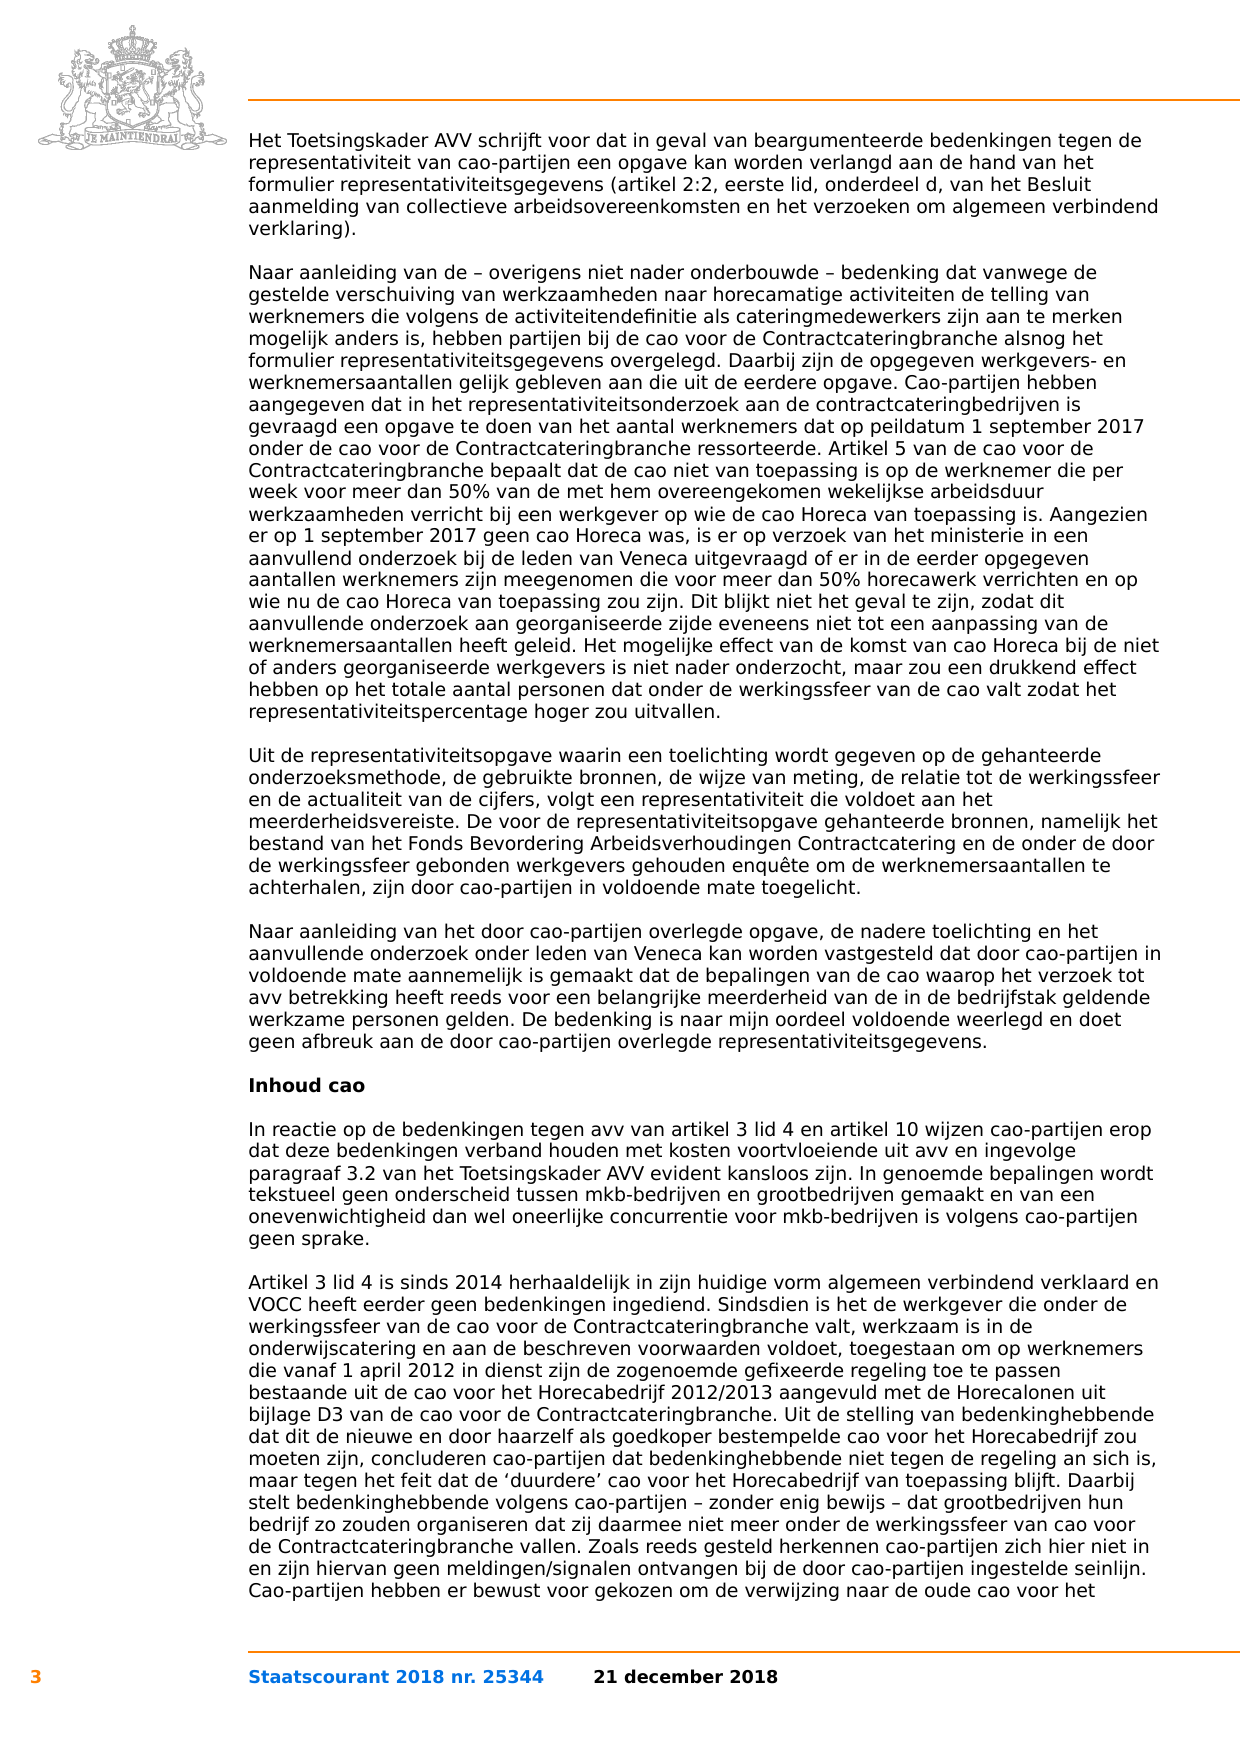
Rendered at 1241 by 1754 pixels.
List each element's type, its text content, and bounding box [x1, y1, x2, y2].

text Uit de representativiteitsopgave waarin een toelichting wordt gegeven op de gehanteerde onderzoeksmethode, de gebruikte bronnen, de wijze van meting, de relatie tot de werkingssfeer en de actualiteit van de cijfers, volgt een representativiteit die voldoet aan het meerderheidsvereiste. De voor de representativiteitsopgave gehanteerde bronnen, namelijk het bestand van het Fonds Bevordering Arbeidsverhoudingen Contractcatering en de onder de door de werkingssfeer gebonden werkgevers gehouden enquête om de werknemersaantallen te achterhalen, zijn door cao-partijen in voldoende mate toegelicht. [248, 745, 1163, 899]
text Artikel 3 lid 4 is sinds 2014 herhaaldelijk in zijn huidige vorm algemeen verbindend verklaard en VOCC heeft eerder geen bedenkingen ingediend. Sindsdien is het de werkgever die onder de werkingssfeer van de cao voor de Contractcateringbranche valt, werkzaam is in de onderwijscatering en aan de beschreven voorwaarden voldoet, toegestaan om op werknemers die vanaf 1 april 2012 in dienst zijn de zogenoemde gefixeerde regeling toe te passen bestaande uit de cao voor het Horecabedrijf 2012/2013 aangevuld met de Horecalonen uit bijlage D3 van de cao voor de Contractcateringbranche. Uit de stelling van bedenkinghebbende dat dit de nieuwe en door haarzelf als goedkoper bestempelde cao voor het Horecabedrijf zou moeten zijn, concluderen cao-partijen dat bedenkinghebbende niet tegen de regeling an sich is, maar tegen het feit dat de ‘duurdere’ cao voor het Horecabedrijf van toepassing blijft. Daarbij stelt bedenkinghebbende volgens cao-partijen – zonder enig bewijs – dat grootbedrijven hun bedrijf zo zouden organiseren dat zij daarmee niet meer onder de werkingssfeer van cao voor de Contractcateringbranche vallen. Zoals reeds gesteld herkennen cao-partijen zich hier niet in en zijn hiervan geen meldingen/signalen ontvangen bij de door cao-partijen ingestelde seinlijn. Cao-partijen hebben er bewust voor gekozen om de verwijzing naar de oude cao voor het [248, 1272, 1163, 1602]
text In reactie op de bedenkingen tegen avv van artikel 3 lid 4 en artikel 10 wijzen cao-partijen erop dat deze bedenkingen verband houden met kosten voortvloeiende uit avv en ingevolge paragraaf 3.2 van het Toetsingskader AVV evident kansloos zijn. In genoemde bepalingen wordt tekstueel geen onderscheid tussen mkb-bedrijven en grootbedrijven gemaakt en van een onevenwichtigheid dan wel oneerlijke concurrentie voor mkb-bedrijven is volgens cao-partijen geen sprake. [248, 1118, 1163, 1250]
picture [38, 25, 227, 150]
text Het Toetsingskader AVV schrijft voor dat in geval van beargumenteerde bedenkingen tegen de representativiteit van cao-partijen een opgave kan worden verlangd aan de hand van het formulier representativiteitsgegevens (artikel 2:2, eerste lid, onderdeel d, van het Besluit aanmelding van collectieve arbeidsovereenkomsten en het verzoeken om algemeen verbindend verklaring). [248, 130, 1163, 240]
subtitle Inhoud cao [248, 1074, 1163, 1097]
text Naar aanleiding van het door cao-partijen overlegde opgave, de nadere toelichting en het aanvullende onderzoek onder leden van Veneca kan worden vastgesteld dat door cao-partijen in voldoende mate aannemelijk is gemaakt dat de bepalingen van de cao waarop het verzoek tot avv betrekking heeft reeds voor een belangrijke meerderheid van de in de bedrijfstak geldende werkzame personen gelden. De bedenking is naar mijn oordeel voldoende weerlegd en doet geen afbreuk aan de door cao-partijen overlegde representativiteitsgegevens. [248, 921, 1163, 1053]
text Naar aanleiding van de – overigens niet nader onderbouwde – bedenking dat vanwege de gestelde verschuiving van werkzaamheden naar horecamatige activiteiten de telling van werknemers die volgens de activiteitendefinitie als cateringmedewerkers zijn aan te merken mogelijk anders is, hebben partijen bij de cao voor de Contractcateringbranche alsnog het formulier representativiteitsgegevens overgelegd. Daarbij zijn de opgegeven werkgevers- en werknemersaantallen gelijk gebleven aan die uit de eerdere opgave. Cao-partijen hebben aangegeven dat in het representativiteitsonderzoek aan de contractcateringbedrijven is gevraagd een opgave te doen van het aantal werknemers dat op peildatum 1 september 2017 onder de cao voor de Contractcateringbranche ressorteerde. Artikel 5 van de cao voor de Contractcateringbranche bepaalt dat de cao niet van toepassing is op de werknemer die per week voor meer dan 50% van de met hem overeengekomen wekelijkse arbeidsduur werkzaamheden verricht bij een werkgever op wie de cao Horeca van toepassing is. Aangezien er op 1 september 2017 geen cao Horeca was, is er op verzoek van het ministerie in een aanvullend onderzoek bij de leden van Veneca uitgevraagd of er in de eerder opgegeven aantallen werknemers zijn meegenomen die voor meer dan 50% horecawerk verrichten en op wie nu de cao Horeca van toepassing zou zijn. Dit blijkt niet het geval te zijn, zodat dit aanvullende onderzoek aan georganiseerde zijde eveneens niet tot een aanpassing van de werknemersaantallen heeft geleid. Het mogelijke effect van de komst van cao Horeca bij de niet of anders georganiseerde werkgevers is niet nader onderzocht, maar zou een drukkend effect hebben op het totale aantal personen dat onder de werkingssfeer van de cao valt zodat het representativiteitspercentage hoger zou uitvallen. [248, 262, 1163, 723]
